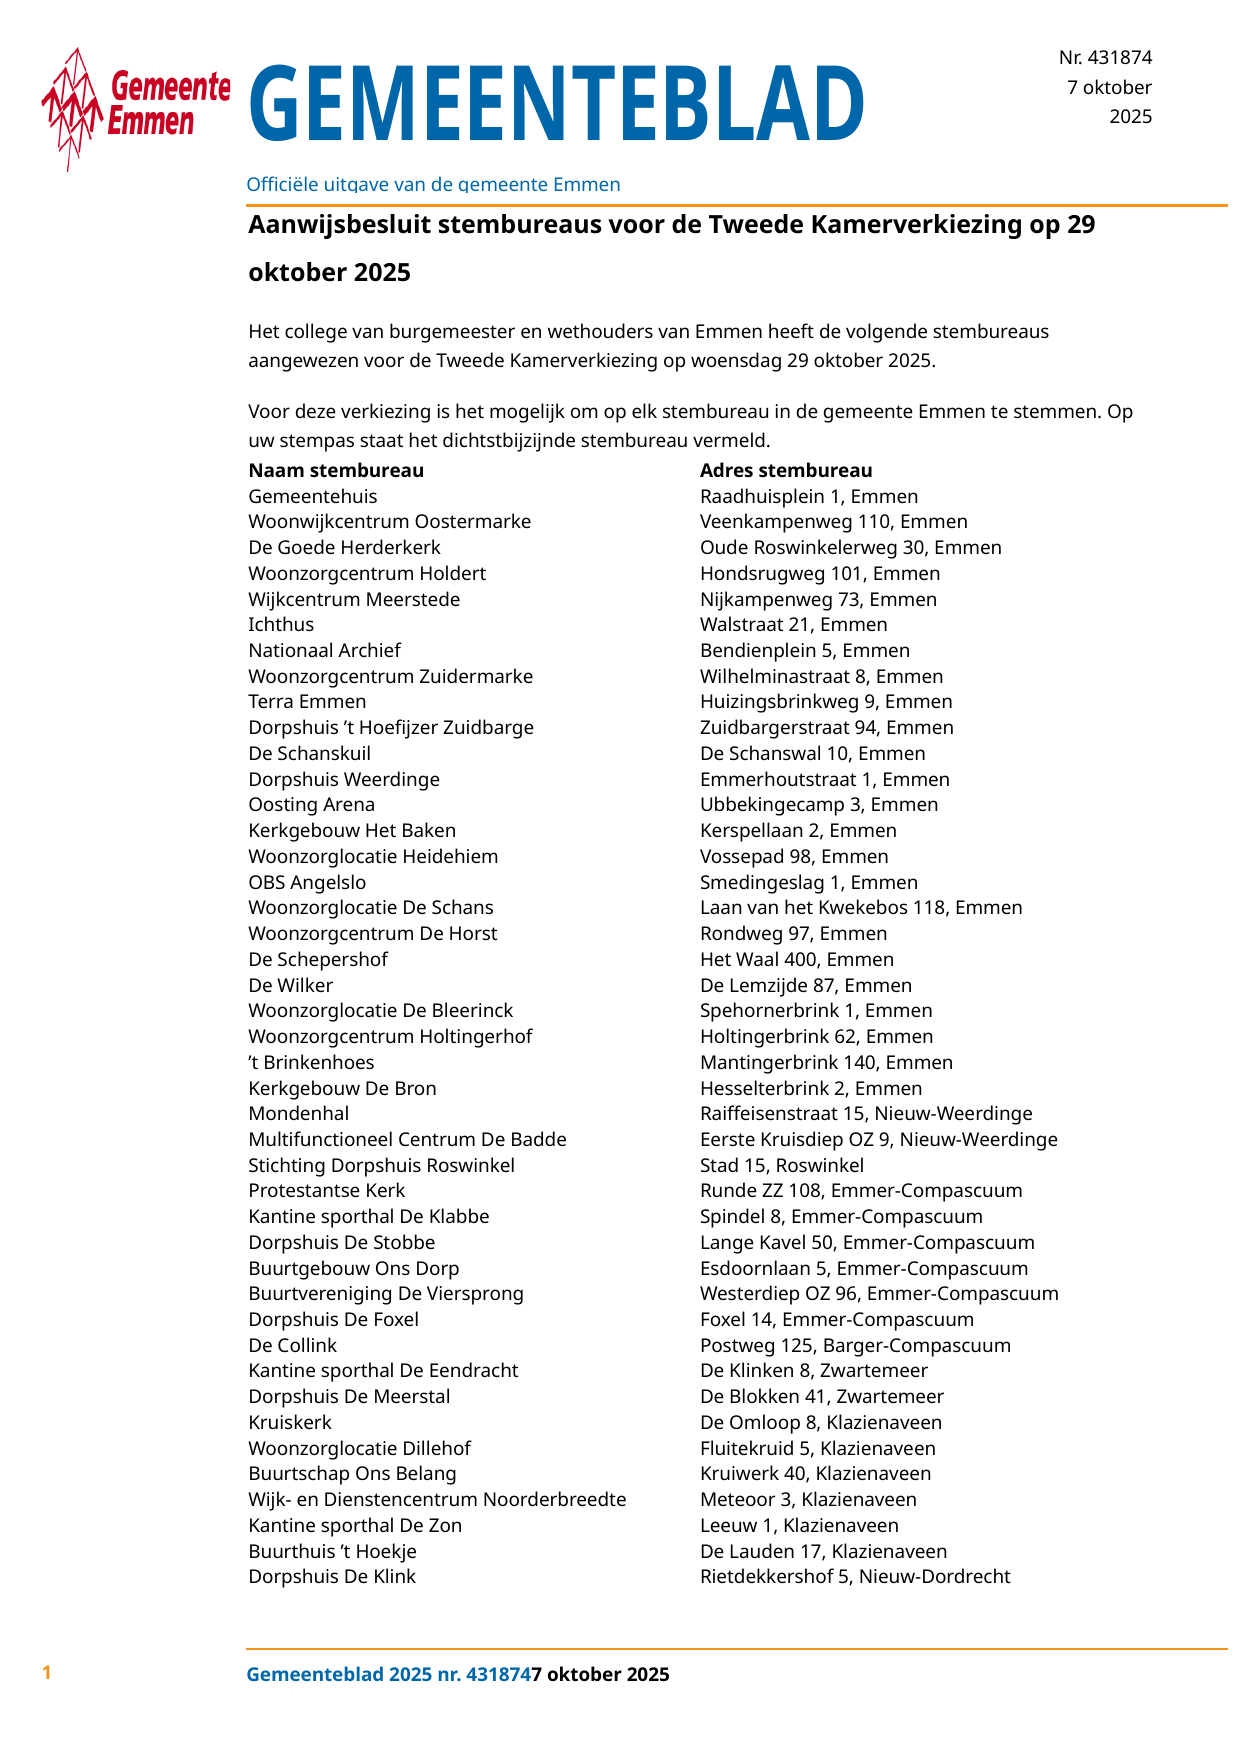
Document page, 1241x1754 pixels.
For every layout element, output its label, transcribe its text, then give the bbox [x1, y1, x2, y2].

table_cell Gemeentehuis [248, 483, 700, 509]
table_cell Kruiskerk [248, 1409, 700, 1435]
table_cell Dorpshuis De Foxel [248, 1306, 700, 1332]
table_cell Kerspellaan 2, Emmen [700, 818, 1152, 843]
table_cell Het Waal 400, Emmen [700, 946, 1152, 972]
table_cell Dorpshuis Weerdinge [248, 766, 700, 792]
table_cell Stad 15, Roswinkel [700, 1152, 1152, 1178]
table_cell Kruiwerk 40, Klazienaveen [700, 1461, 1152, 1486]
table_cell Smedingeslag 1, Emmen [700, 869, 1152, 894]
table_cell De Schepershof [248, 946, 700, 972]
text Het college van burgemeester en wethouders van Emmen heeft de volgende stembureaus aangewezen voor de Tweede Kamerverkiezing op woensdag 29 oktober 2025. [248, 318, 1152, 373]
table_cell Veenkampenweg 110, Emmen [700, 509, 1152, 534]
table_cell Dorpshuis De Stobbe [248, 1229, 700, 1255]
table_cell Dorpshuis ’t Hoefijzer Zuidbarge [248, 715, 700, 740]
table_cell Woonzorglocatie De Bleerinck [248, 998, 700, 1023]
picture [41, 47, 231, 172]
table_cell De Blokken 41, Zwartemeer [700, 1384, 1152, 1409]
table_cell De Wilker [248, 972, 700, 997]
table_cell Hondsrugweg 101, Emmen [700, 560, 1152, 586]
table_header Naam stembureau [248, 457, 700, 483]
table_cell Eerste Kruisdiep OZ 9, Nieuw-Weerdinge [700, 1126, 1152, 1152]
table_cell Ichthus [248, 612, 700, 637]
table_cell Lange Kavel 50, Emmer-Compascuum [700, 1229, 1152, 1255]
table_cell Terra Emmen [248, 689, 700, 714]
table_cell De Lemzijde 87, Emmen [700, 972, 1152, 997]
table_cell Vossepad 98, Emmen [700, 843, 1152, 869]
table_cell Woonzorgcentrum Zuidermarke [248, 663, 700, 689]
table_cell Wilhelminastraat 8, Emmen [700, 663, 1152, 689]
table_cell Multifunctioneel Centrum De Badde [248, 1126, 700, 1152]
table_cell Nationaal Archief [248, 637, 700, 663]
table_cell Wijkcentrum Meerstede [248, 586, 700, 612]
table_cell Zuidbargerstraat 94, Emmen [700, 715, 1152, 740]
table_cell Hesselterbrink 2, Emmen [700, 1075, 1152, 1100]
table_cell Buurtschap Ons Belang [248, 1461, 700, 1486]
table_cell Huizingsbrinkweg 9, Emmen [700, 689, 1152, 714]
table_cell Nijkampenweg 73, Emmen [700, 586, 1152, 612]
text Aanwijsbesluit stembureaus voor de Tweede Kamerverkiezing op 29 oktober 2025 [248, 207, 1152, 288]
table_cell Oude Roswinkelerweg 30, Emmen [700, 534, 1152, 560]
table_cell Kantine sporthal De Klabbe [248, 1203, 700, 1229]
text Voor deze verkiezing is het mogelijk om op elk stembureau in de gemeente Emmen te stemmen. Op uw stempas staat het dichtstbijzijnde stembureau vermeld. [248, 398, 1152, 453]
table_cell Raadhuisplein 1, Emmen [700, 483, 1152, 509]
table_cell Runde ZZ 108, Emmer-Compascuum [700, 1178, 1152, 1203]
table_cell Mantingerbrink 140, Emmen [700, 1049, 1152, 1075]
table_cell Rietdekkershof 5, Nieuw-Dordrecht [700, 1564, 1152, 1589]
table_cell Buurtvereniging De Viersprong [248, 1281, 700, 1306]
table_cell Woonzorglocatie Heidehiem [248, 843, 700, 869]
table_cell Emmerhoutstraat 1, Emmen [700, 766, 1152, 792]
table_cell De Goede Herderkerk [248, 534, 700, 560]
table_cell Spehornerbrink 1, Emmen [700, 998, 1152, 1023]
table_cell Kerkgebouw Het Baken [248, 818, 700, 843]
table_cell Postweg 125, Barger-Compascuum [700, 1332, 1152, 1358]
table_cell Protestantse Kerk [248, 1178, 700, 1203]
table_cell Stichting Dorpshuis Roswinkel [248, 1152, 700, 1178]
table_cell Kerkgebouw De Bron [248, 1075, 700, 1100]
table_cell Woonzorgcentrum Holtingerhof [248, 1023, 700, 1049]
table_cell Woonwijkcentrum Oostermarke [248, 509, 700, 534]
table_cell Dorpshuis De Klink [248, 1564, 700, 1589]
table_cell Rondweg 97, Emmen [700, 920, 1152, 946]
table_cell De Lauden 17, Klazienaveen [700, 1538, 1152, 1563]
table_cell Esdoornlaan 5, Emmer-Compascuum [700, 1255, 1152, 1281]
table_cell Buurthuis ’t Hoekje [248, 1538, 700, 1563]
table_cell Woonzorglocatie De Schans [248, 895, 700, 920]
table_cell ’t Brinkenhoes [248, 1049, 700, 1075]
table_cell Woonzorgcentrum De Horst [248, 920, 700, 946]
table_cell Spindel 8, Emmer-Compascuum [700, 1203, 1152, 1229]
table_cell De Schanswal 10, Emmen [700, 740, 1152, 766]
table_cell Holtingerbrink 62, Emmen [700, 1023, 1152, 1049]
table_cell De Klinken 8, Zwartemeer [700, 1358, 1152, 1383]
table_cell Westerdiep OZ 96, Emmer-Compascuum [700, 1281, 1152, 1306]
table_cell Dorpshuis De Meerstal [248, 1384, 700, 1409]
table_cell Raiffeisenstraat 15, Nieuw-Weerdinge [700, 1100, 1152, 1126]
table_cell Leeuw 1, Klazienaveen [700, 1512, 1152, 1538]
table_cell Mondenhal [248, 1100, 700, 1126]
table_cell Ubbekingecamp 3, Emmen [700, 792, 1152, 817]
table_cell Kantine sporthal De Eendracht [248, 1358, 700, 1383]
table_cell Woonzorgcentrum Holdert [248, 560, 700, 586]
table_cell Meteoor 3, Klazienaveen [700, 1486, 1152, 1512]
table_cell Walstraat 21, Emmen [700, 612, 1152, 637]
table_cell Fluitekruid 5, Klazienaveen [700, 1435, 1152, 1461]
table_cell Buurtgebouw Ons Dorp [248, 1255, 700, 1281]
table_cell Oosting Arena [248, 792, 700, 817]
table_cell De Schanskuil [248, 740, 700, 766]
table_cell OBS Angelslo [248, 869, 700, 894]
table_cell Wijk- en Dienstencentrum Noorderbreedte [248, 1486, 700, 1512]
table_cell Woonzorglocatie Dillehof [248, 1435, 700, 1461]
table_cell De Collink [248, 1332, 700, 1358]
table_header Adres stembureau [700, 457, 1152, 483]
table_cell De Omloop 8, Klazienaveen [700, 1409, 1152, 1435]
table_cell Laan van het Kwekebos 118, Emmen [700, 895, 1152, 920]
table_cell Bendienplein 5, Emmen [700, 637, 1152, 663]
table_cell Foxel 14, Emmer-Compascuum [700, 1306, 1152, 1332]
table_cell Kantine sporthal De Zon [248, 1512, 700, 1538]
